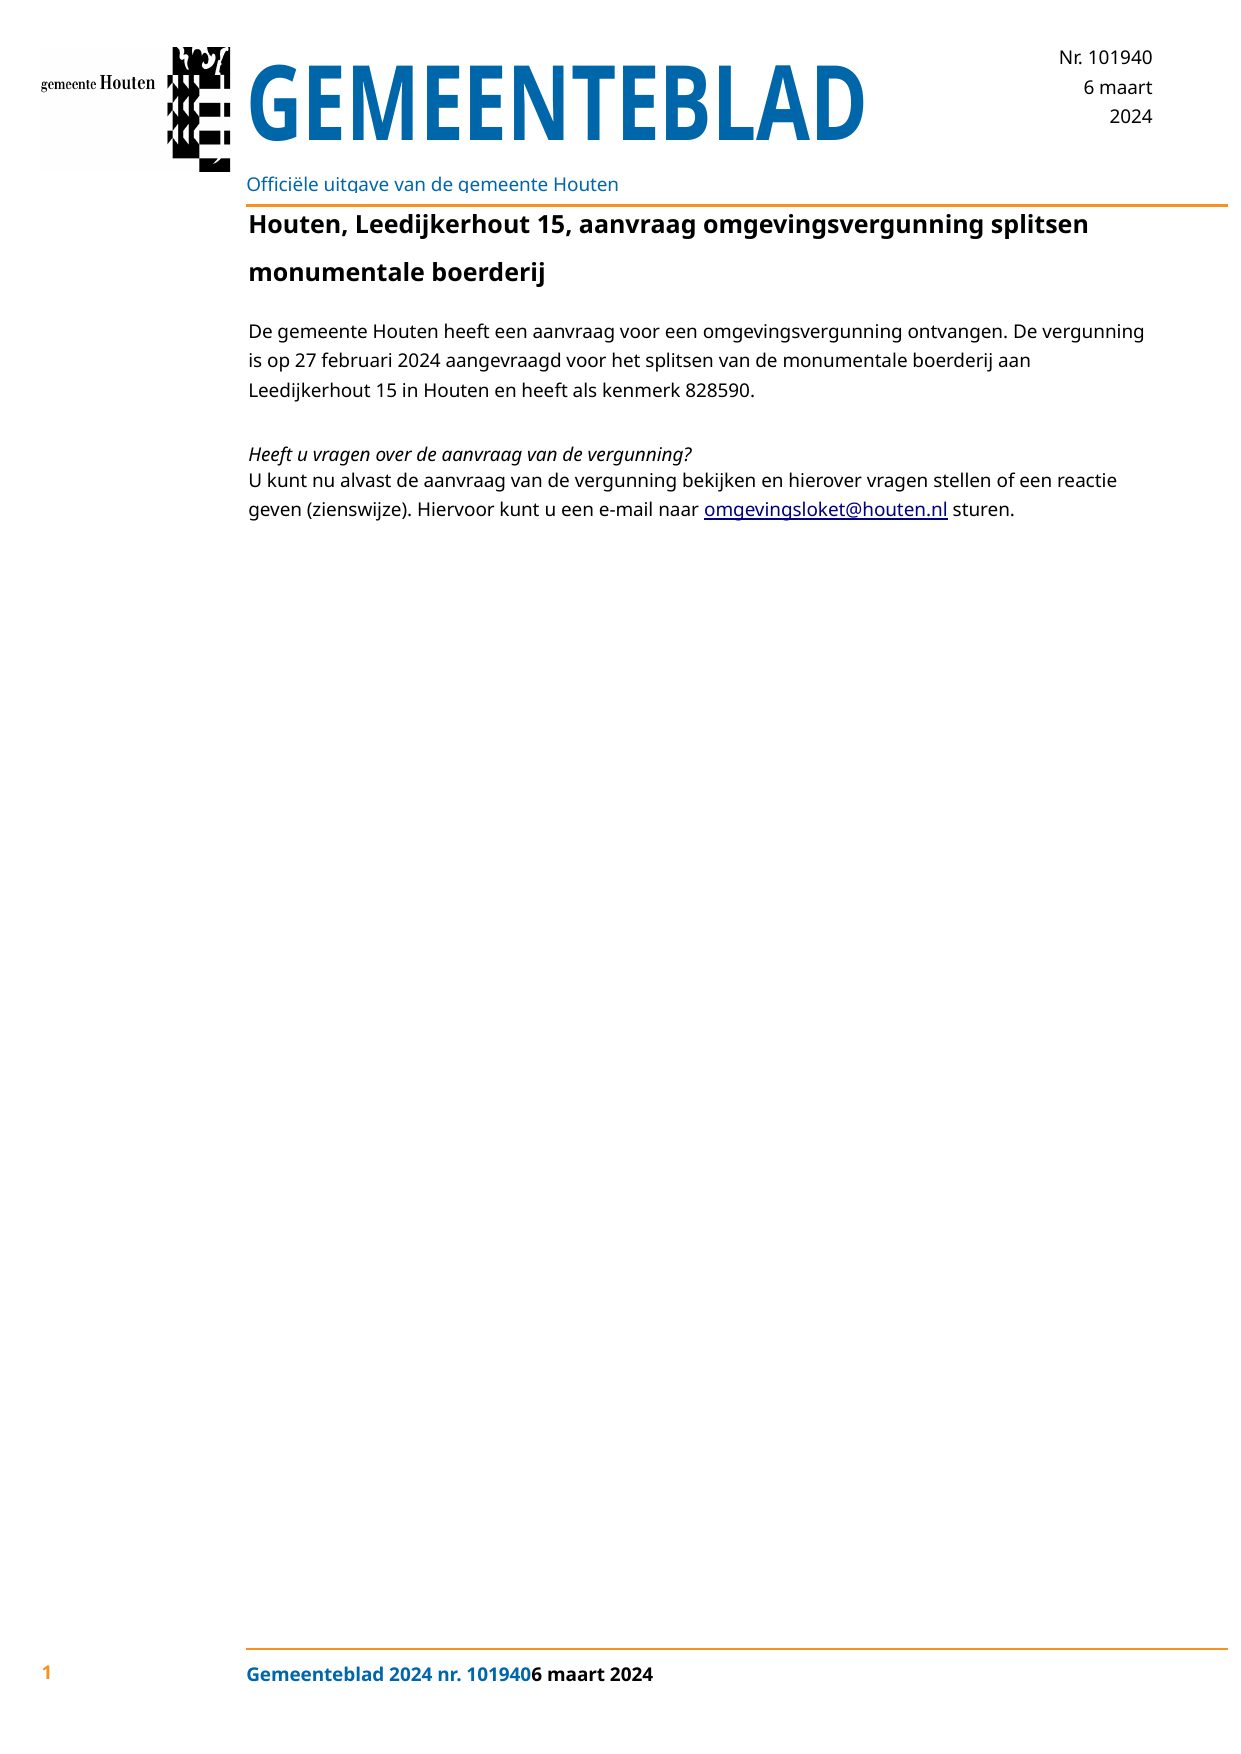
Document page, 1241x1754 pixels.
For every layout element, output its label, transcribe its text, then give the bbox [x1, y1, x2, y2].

text De gemeente Houten heeft een aanvraag voor een omgevingsvergunning ontvangen. De vergunning is op 27 februari 2024 aangevraagd voor het splitsen van de monumentale boerderij aan Leedijkerhout 15 in Houten en heeft als kenmerk 828590. [248, 318, 1152, 403]
text U kunt nu alvast de aanvraag van de vergunning bekijken en hierover vragen stellen of een reactie geven (zienswijze). Hiervoor kunt u een e-mail naar omgevingsloket@houten.nl sturen. [248, 467, 1152, 522]
picture [41, 47, 231, 172]
text Houten, Leedijkerhout 15, aanvraag omgevingsvergunning splitsen monumentale boerderij [248, 207, 1152, 288]
text Heeft u vragen over de aanvraag van de vergunning? [248, 441, 1152, 467]
